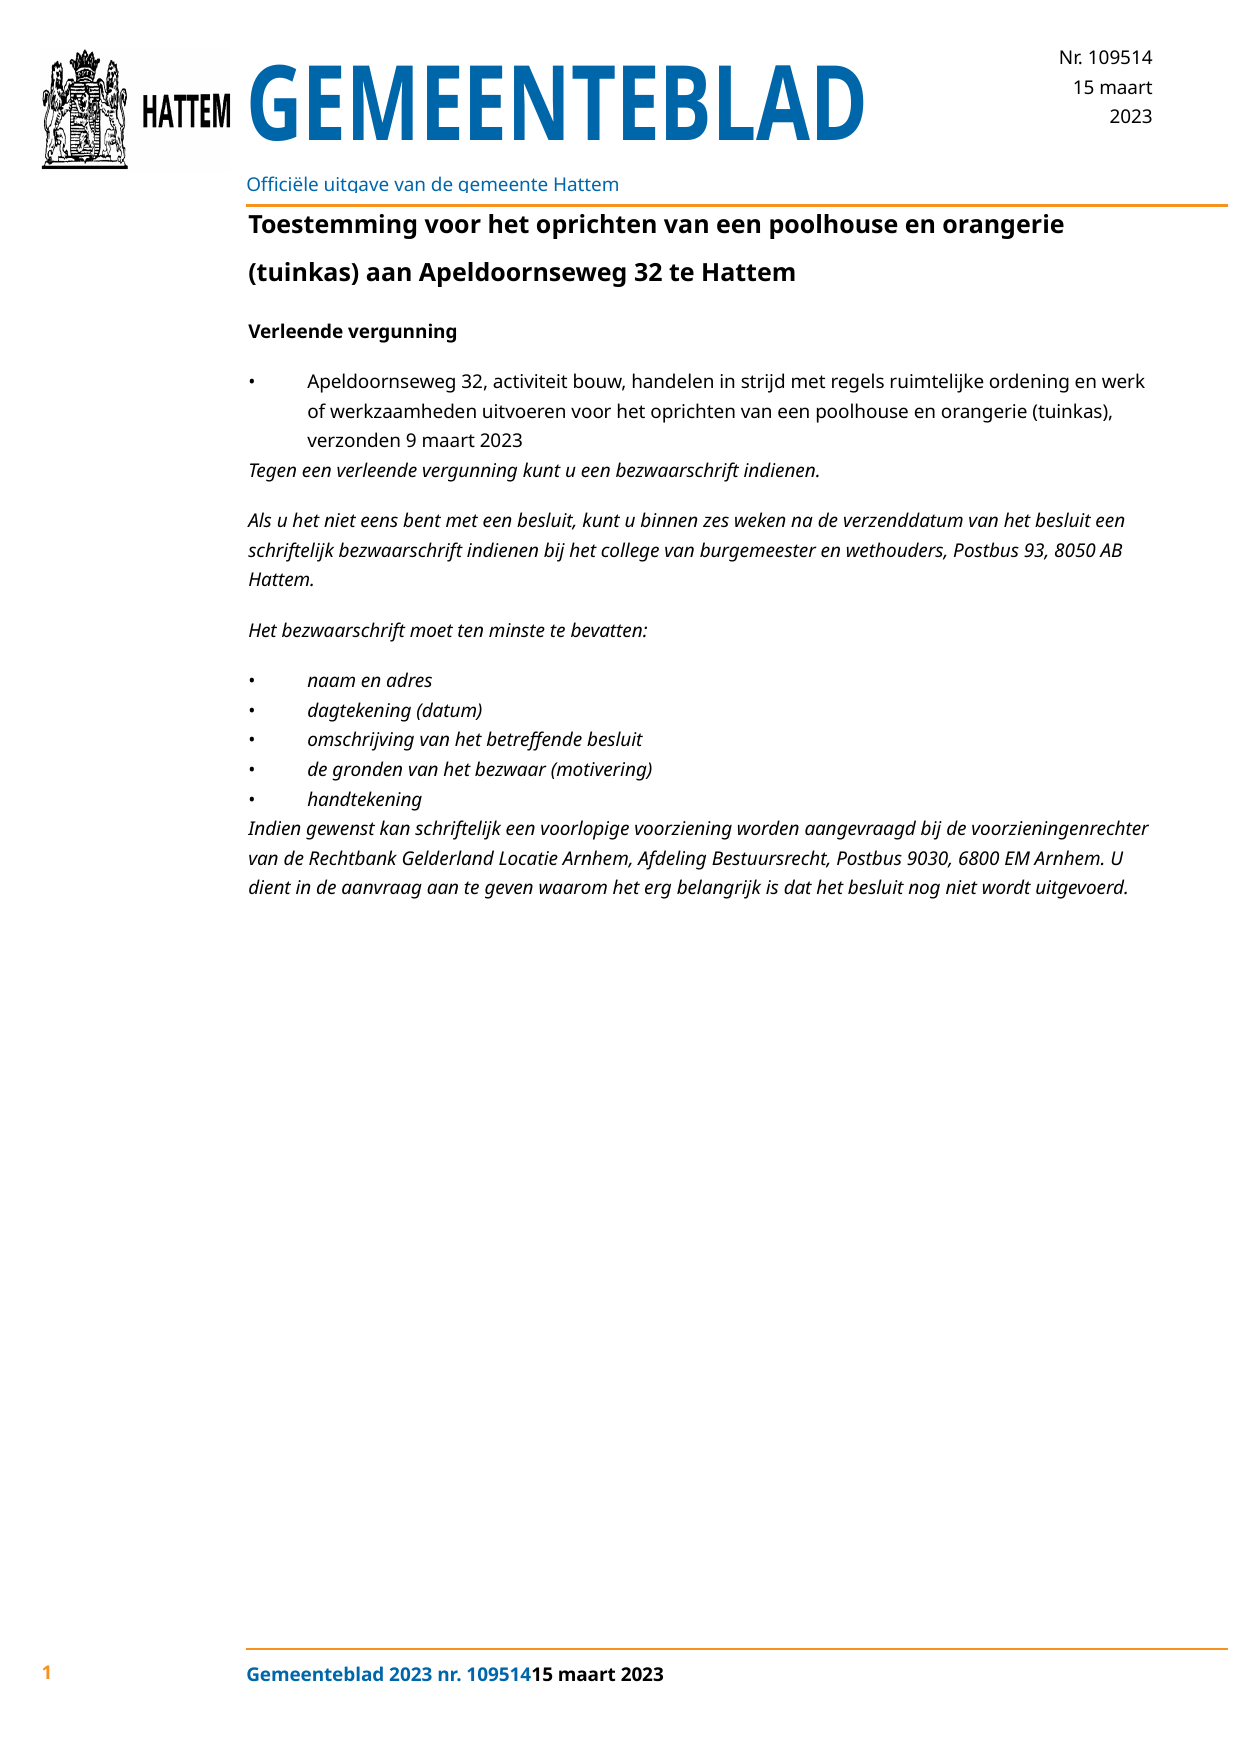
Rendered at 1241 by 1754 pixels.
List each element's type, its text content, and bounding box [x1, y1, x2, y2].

text Toestemming voor het oprichten van een poolhouse en orangerie (tuinkas) aan Apeldoornseweg 32 te Hattem [248, 207, 1152, 288]
text Als u het niet eens bent met een besluit, kunt u binnen zes weken na de verzenddatum van het besluit een schriftelijk bezwaarschrift indienen bij het college van burgemeester en wethouders, Postbus 93, 8050 AB Hattem. [248, 507, 1152, 592]
list dagtekening (datum) [248, 697, 1152, 723]
text Verleende vergunning [248, 318, 1152, 344]
picture [41, 47, 231, 172]
list Apeldoornseweg 32, activiteit bouw, handelen in strijd met regels ruimtelijke ordening en werk of werkzaamheden uitvoeren voor het oprichten van een poolhouse en orangerie (tuinkas), verzonden 9 maart 2023 [248, 368, 1152, 453]
list handtekening [248, 786, 1152, 812]
text Indien gewenst kan schriftelijk een voorlopige voorziening worden aangevraagd bij de voorzieningenrechter van de Rechtbank Gelderland Locatie Arnhem, Afdeling Bestuursrecht, Postbus 9030, 6800 EM Arnhem. U dient in de aanvraag aan te geven waarom het erg belangrijk is dat het besluit nog niet wordt uitgevoerd. [248, 815, 1152, 900]
list omschrijving van het betreffende besluit [248, 727, 1152, 752]
text Tegen een verleende vergunning kunt u een bezwaarschrift indienen. [248, 457, 1152, 483]
list naam en adres [248, 667, 1152, 693]
text Het bezwaarschrift moet ten minste te bevatten: [248, 617, 1152, 643]
list de gronden van het bezwaar (motivering) [248, 756, 1152, 782]
